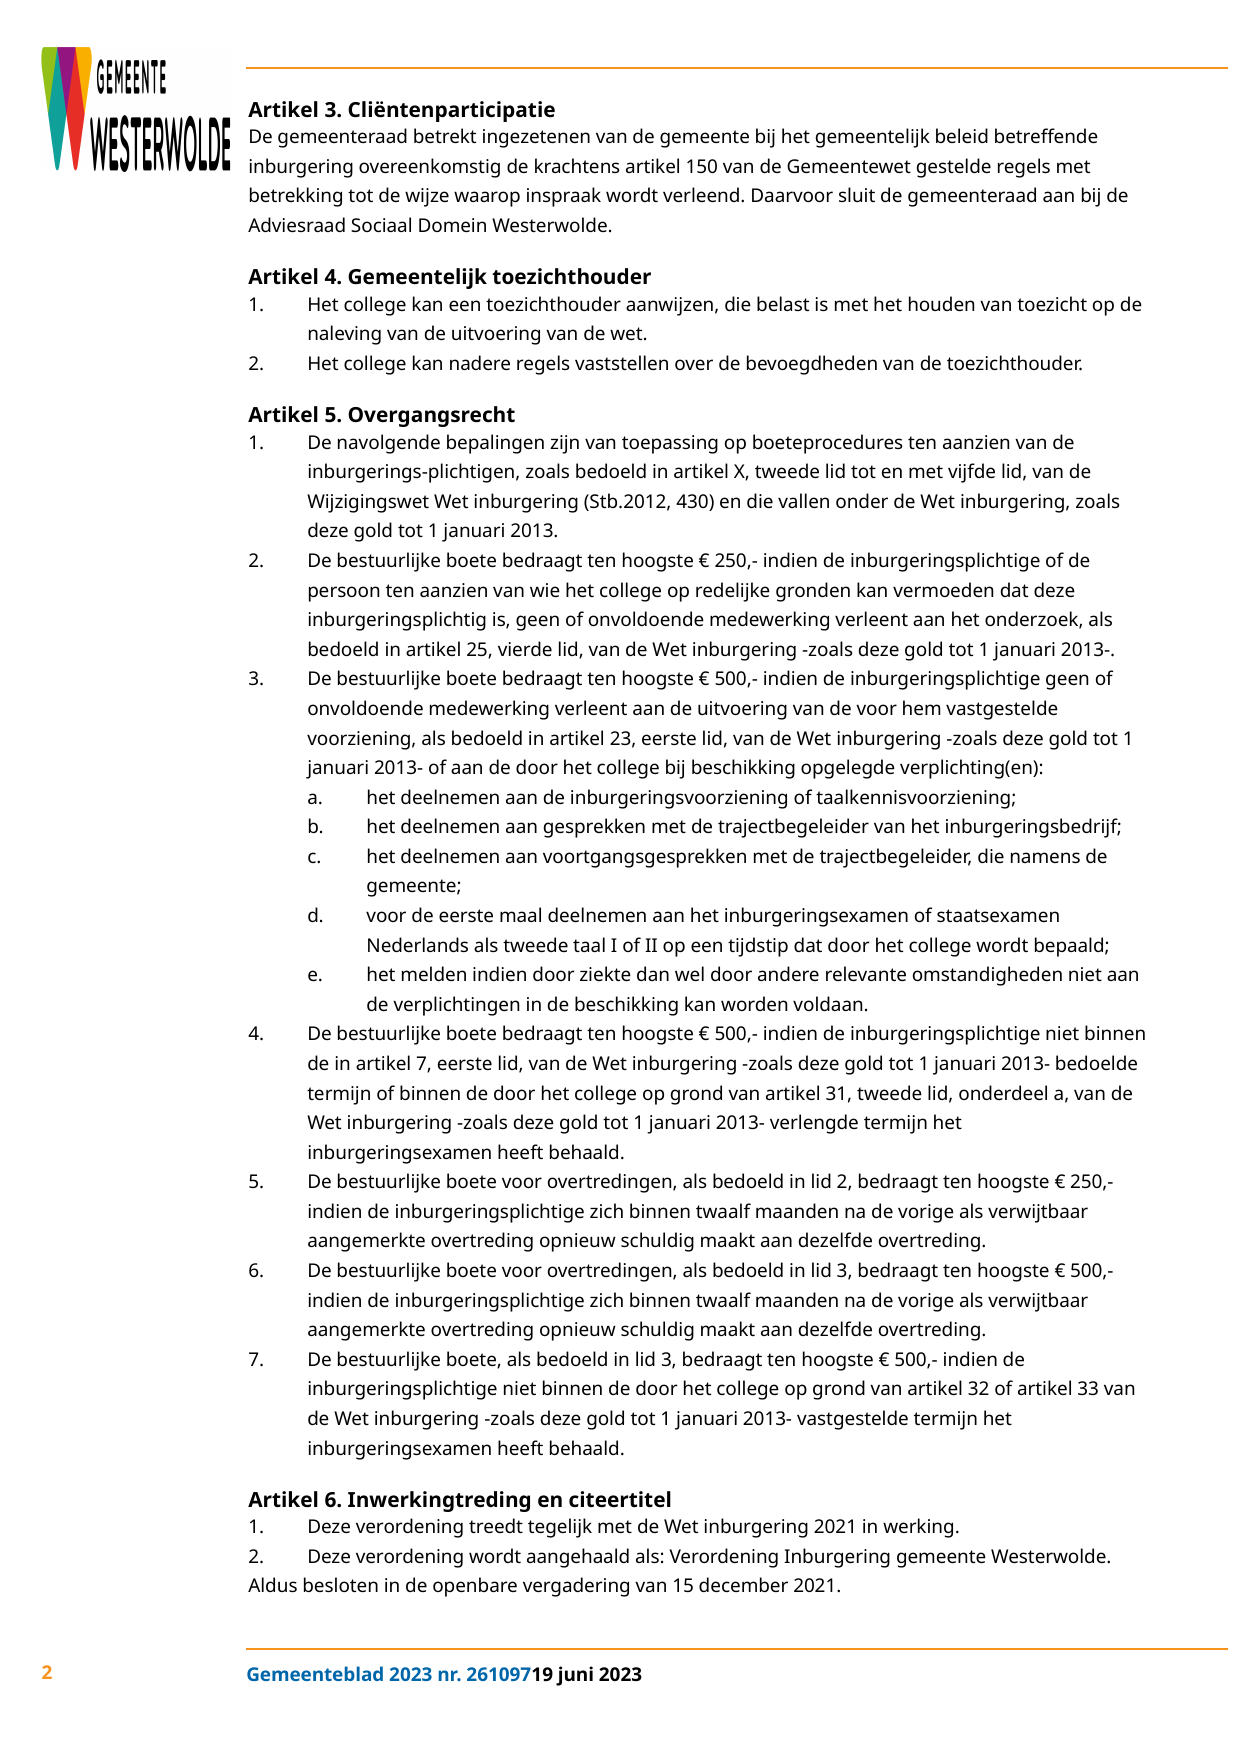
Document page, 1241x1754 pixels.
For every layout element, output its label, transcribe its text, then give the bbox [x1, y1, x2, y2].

list De navolgende bepalingen zijn van toepassing op boeteprocedures ten aanzien van de inburgerings-plichtigen, zoals bedoeld in artikel X, tweede lid tot en met vijfde lid, van de Wijzigingswet Wet inburgering (Stb.2012, 430) en die vallen onder de Wet inburgering, zoals deze gold tot 1 januari 2013. [248, 429, 1152, 543]
list De bestuurlijke boete bedraagt ten hoogste € 500,- indien de inburgeringsplichtige niet binnen de in artikel 7, eerste lid, van de Wet inburgering -zoals deze gold tot 1 januari 2013- bedoelde termijn of binnen de door het college op grond van artikel 31, tweede lid, onderdeel a, van de Wet inburgering -zoals deze gold tot 1 januari 2013- verlengde termijn het inburgeringsexamen heeft behaald. [248, 1021, 1152, 1164]
list Deze verordening treedt tegelijk met de Wet inburgering 2021 in werking. [248, 1513, 1152, 1539]
picture [41, 47, 231, 172]
list Het college kan een toezichthouder aanwijzen, die belast is met het houden van toezicht op de naleving van de uitvoering van de wet. [248, 291, 1152, 346]
text Aldus besloten in de openbare vergadering van 15 december 2021. [248, 1573, 1152, 1598]
text Artikel 4. Gemeentelijk toezichthouder [248, 262, 1152, 291]
list Deze verordening wordt aangehaald als: Verordening Inburgering gemeente Westerwolde. [248, 1543, 1152, 1569]
list De bestuurlijke boete bedraagt ten hoogste € 250,- indien de inburgeringsplichtige of de persoon ten aanzien van wie het college op redelijke gronden kan vermoeden dat deze inburgeringsplichtig is, geen of onvoldoende medewerking verleent aan het onderzoek, als bedoeld in artikel 25, vierde lid, van de Wet inburgering -zoals deze gold tot 1 januari 2013-. [248, 547, 1152, 662]
text Artikel 3. Cliëntenparticipatie [248, 95, 1152, 123]
list De bestuurlijke boete bedraagt ten hoogste € 500,- indien de inburgeringsplichtige geen of onvoldoende medewerking verleent aan de uitvoering van de voor hem vastgestelde voorziening, als bedoeld in artikel 23, eerste lid, van de Wet inburgering -zoals deze gold tot 1 januari 2013- of aan de door het college bij beschikking opgelegde verplichting(en): [248, 666, 1152, 780]
list het deelnemen aan de inburgeringsvoorziening of taalkennisvoorziening; [307, 784, 1152, 809]
text De gemeenteraad betrekt ingezetenen van de gemeente bij het gemeentelijk beleid betreffende inburgering overeenkomstig de krachtens artikel 150 van de Gemeentewet gestelde regels met betrekking tot de wijze waarop inspraak wordt verleend. Daarvoor sluit de gemeenteraad aan bij de Adviesraad Sociaal Domein Westerwolde. [248, 123, 1152, 238]
list het melden indien door ziekte dan wel door andere relevante omstandigheden niet aan de verplichtingen in de beschikking kan worden voldaan. [307, 961, 1152, 1017]
list Het college kan nadere regels vaststellen over de bevoegdheden van de toezichthouder. [248, 350, 1152, 376]
list De bestuurlijke boete voor overtredingen, als bedoeld in lid 3, bedraagt ten hoogste € 500,- indien de inburgeringsplichtige zich binnen twaalf maanden na de vorige als verwijtbaar aangemerkte overtreding opnieuw schuldig maakt aan dezelfde overtreding. [248, 1257, 1152, 1342]
list het deelnemen aan voortgangsgesprekken met de trajectbegeleider, die namens de gemeente; [307, 843, 1152, 898]
text Artikel 5. Overgangsrecht [248, 400, 1152, 429]
list voor de eerste maal deelnemen aan het inburgeringsexamen of staatsexamen Nederlands als tweede taal I of II op een tijdstip dat door het college wordt bepaald; [307, 902, 1152, 957]
list De bestuurlijke boete, als bedoeld in lid 3, bedraagt ten hoogste € 500,- indien de inburgeringsplichtige niet binnen de door het college op grond van artikel 32 of artikel 33 van de Wet inburgering -zoals deze gold tot 1 januari 2013- vastgestelde termijn het inburgeringsexamen heeft behaald. [248, 1346, 1152, 1460]
text Artikel 6. Inwerkingtreding en citeertitel [248, 1485, 1152, 1513]
list het deelnemen aan gesprekken met de trajectbegeleider van het inburgeringsbedrijf; [307, 813, 1152, 839]
list De bestuurlijke boete voor overtredingen, als bedoeld in lid 2, bedraagt ten hoogste € 250,- indien de inburgeringsplichtige zich binnen twaalf maanden na de vorige als verwijtbaar aangemerkte overtreding opnieuw schuldig maakt aan dezelfde overtreding. [248, 1168, 1152, 1253]
